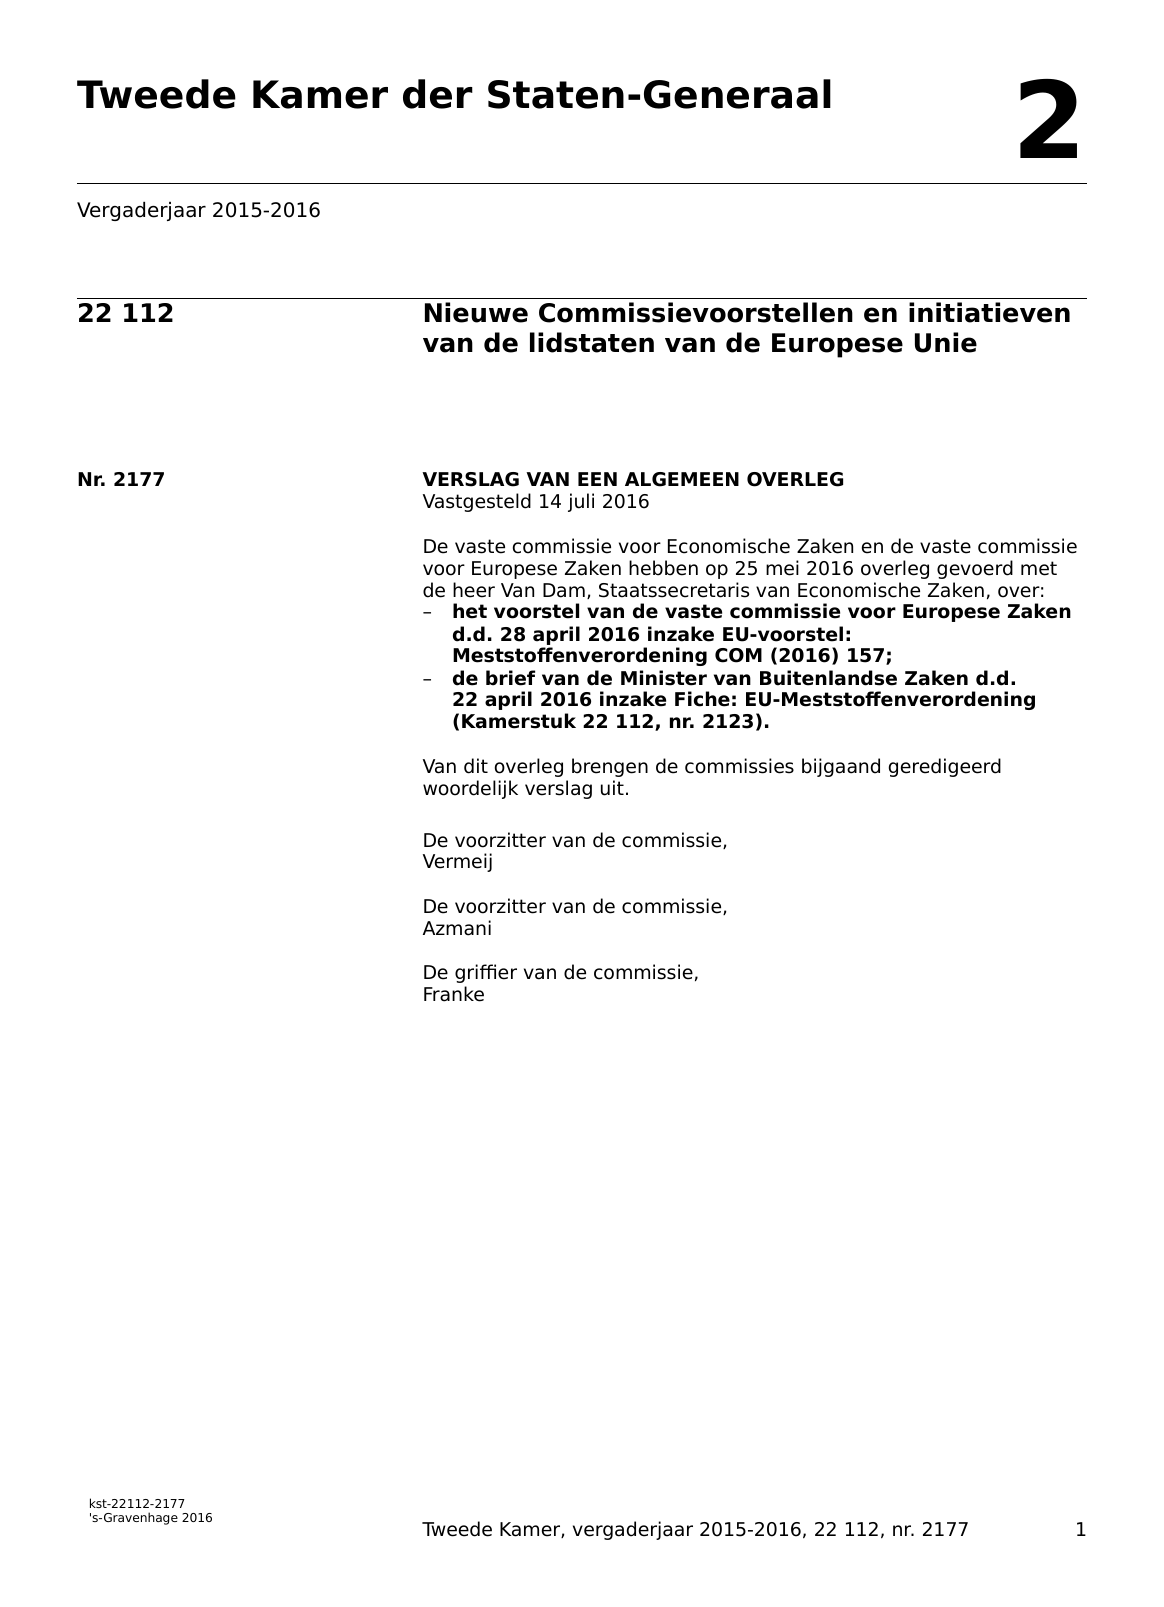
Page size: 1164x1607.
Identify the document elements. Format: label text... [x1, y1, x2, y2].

text – de brief van de Minister van Buitenlandse Zaken d.d. 22 april 2016 inzake Fiche: EU-Meststoffenverordening (Kamerstuk 22 112, nr. 2123). [422, 667, 1087, 733]
text De vaste commissie voor Economische Zaken en de vaste commissie voor Europese Zaken hebben op 25 mei 2016 overleg gevoerd met de heer Van Dam, Staatssecretaris van Economische Zaken, over: [422, 536, 1087, 601]
table_cell Vergaderjaar 2015-2016 [77, 184, 1087, 298]
text Vastgesteld 14 juli 2016 [422, 491, 1087, 513]
text – het voorstel van de vaste commissie voor Europese Zaken d.d. 28 april 2016 inzake EU-voorstel: Meststoffenverordening COM (2016) 157; [422, 601, 1087, 667]
table_header Tweede Kamer der Staten-Generaal [77, 59, 886, 183]
text De voorzitter van de commissie, Vermeij [422, 829, 1087, 873]
text kst-22112-2177 [88, 1497, 323, 1511]
table_header 2 [886, 59, 1087, 183]
text 's-Gravenhage 2016 [88, 1511, 323, 1525]
text Van dit overleg brengen de commissies bijgaand geredigeerd woordelijk verslag uit. [422, 756, 1087, 799]
text De voorzitter van de commissie, Azmani [422, 896, 1087, 939]
text De griffier van de commissie, Franke [422, 962, 1087, 1006]
subtitle 22 112 Nieuwe Commissievoorstellen en initiatieven van de lidstaten van de Europese Unie [77, 299, 1087, 358]
subtitle Nr. 2177 VERSLAG VAN EEN ALGEMEEN OVERLEG [77, 469, 1087, 491]
